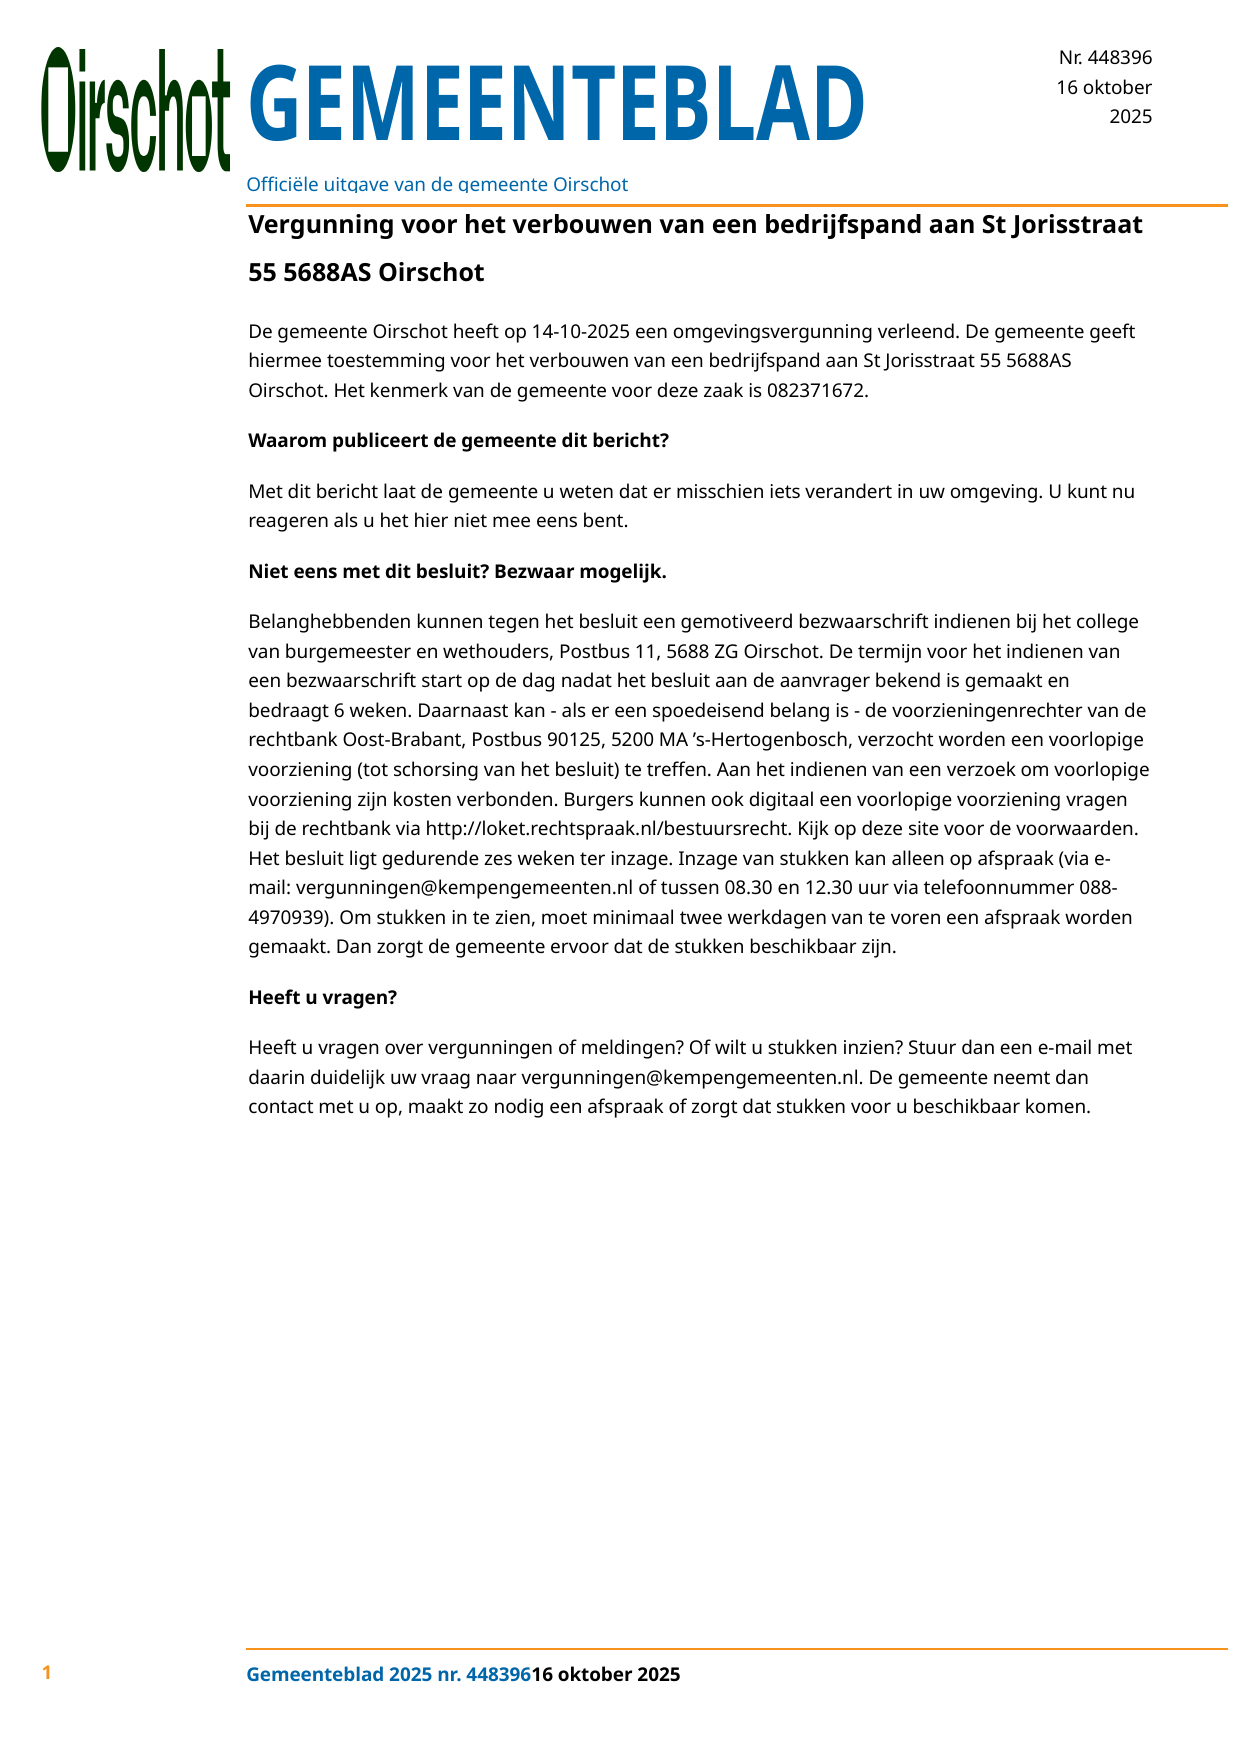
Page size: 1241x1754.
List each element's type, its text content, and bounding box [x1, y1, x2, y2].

text Heeft u vragen? [248, 984, 1152, 1010]
text Belanghebbenden kunnen tegen het besluit een gemotiveerd bezwaarschrift indienen bij het college van burgemeester en wethouders, Postbus 11, 5688 ZG Oirschot. De termijn voor het indienen van een bezwaarschrift start op de dag nadat het besluit aan de aanvrager bekend is gemaakt en bedraagt 6 weken. Daarnaast kan - als er een spoedeisend belang is - de voorzieningenrechter van de rechtbank Oost-Brabant, Postbus 90125, 5200 MA ’s-Hertogenbosch, verzocht worden een voorlopige voorziening (tot schorsing van het besluit) te treffen. Aan het indienen van een verzoek om voorlopige voorziening zijn kosten verbonden. Burgers kunnen ook digitaal een voorlopige voorziening vragen bij de rechtbank via http://loket.rechtspraak.nl/bestuursrecht. Kijk op deze site voor de voorwaarden. Het besluit ligt gedurende zes weken ter inzage. Inzage van stukken kan alleen op afspraak (via e-mail: vergunningen@kempengemeenten.nl of tussen 08.30 en 12.30 uur via telefoonnummer 088-4970939). Om stukken in te zien, moet minimaal twee werkdagen van te voren een afspraak worden gemaakt. Dan zorgt de gemeente ervoor dat de stukken beschikbaar zijn. [248, 608, 1152, 959]
text Waarom publiceert de gemeente dit bericht? [248, 427, 1152, 453]
text Heeft u vragen over vergunningen of meldingen? Of wilt u stukken inzien? Stuur dan een e-mail met daarin duidelijk uw vraag naar vergunningen@kempengemeenten.nl. De gemeente neemt dan contact met u op, maakt zo nodig een afspraak of zorgt dat stukken voor u beschikbaar komen. [248, 1034, 1152, 1119]
picture [41, 47, 231, 172]
text Met dit bericht laat de gemeente u weten dat er misschien iets verandert in uw omgeving. U kunt nu reageren als u het hier niet mee eens bent. [248, 478, 1152, 533]
text De gemeente Oirschot heeft op 14-10-2025 een omgevingsvergunning verleend. De gemeente geeft hiermee toestemming voor het verbouwen van een bedrijfspand aan St Jorisstraat 55 5688AS Oirschot. Het kenmerk van de gemeente voor deze zaak is 082371672. [248, 318, 1152, 403]
text Vergunning voor het verbouwen van een bedrijfspand aan St Jorisstraat 55 5688AS Oirschot [248, 207, 1152, 288]
text Niet eens met dit besluit? Bezwaar mogelijk. [248, 558, 1152, 584]
